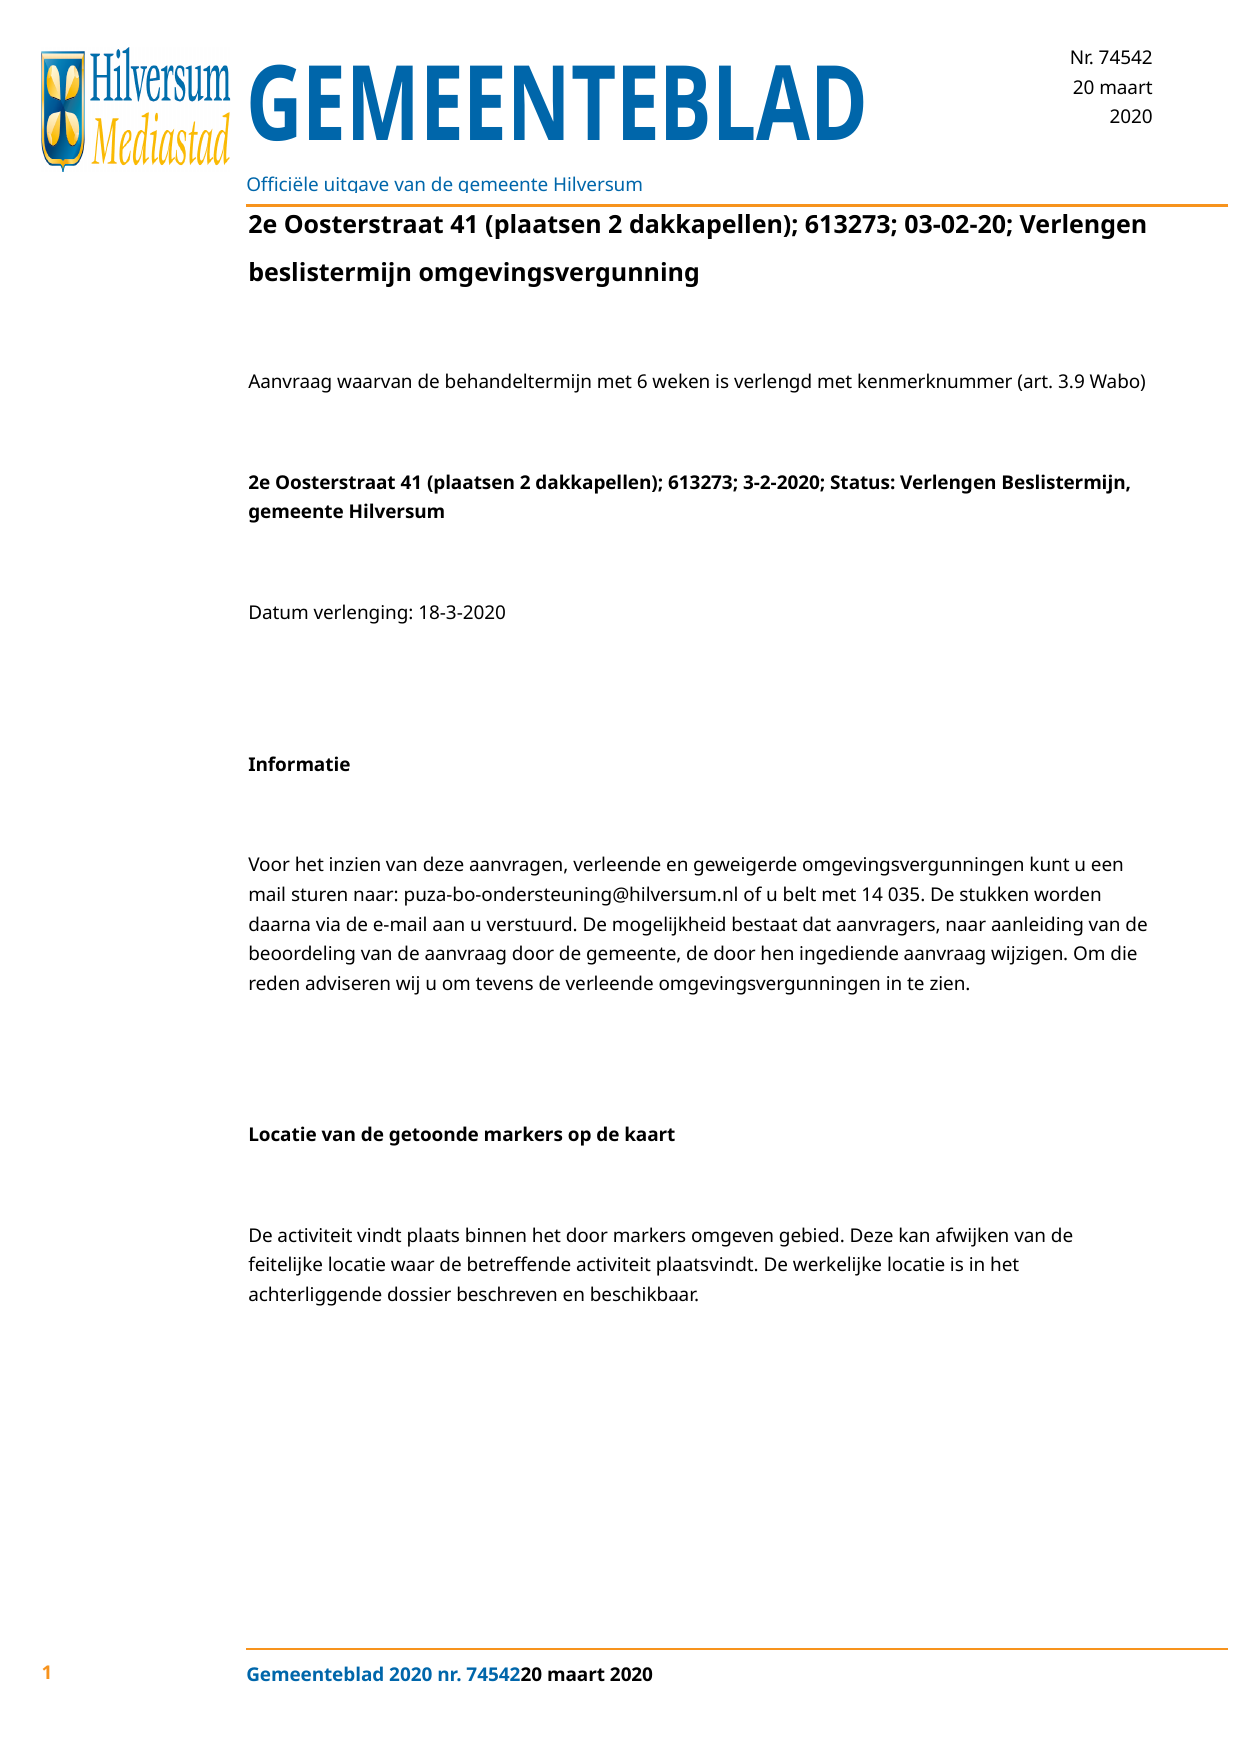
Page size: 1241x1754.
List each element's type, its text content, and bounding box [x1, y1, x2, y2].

text Datum verlenging: 18-3-2020 [248, 599, 1152, 625]
text Voor het inzien van deze aanvragen, verleende en geweigerde omgevingsvergunningen kunt u een mail sturen naar: puza-bo-ondersteuning@hilversum.nl of u belt met 14 035. De stukken worden daarna via de e-mail aan u verstuurd. De mogelijkheid bestaat dat aanvragers, naar aanleiding van de beoordeling van de aanvraag door de gemeente, de door hen ingediende aanvraag wijzigen. Om die reden adviseren wij u om tevens de verleende omgevingsvergunningen in te zien. [248, 852, 1152, 996]
picture [41, 47, 231, 172]
text Locatie van de getoonde markers op de kaart [248, 1121, 1152, 1147]
text Aanvraag waarvan de behandeltermijn met 6 weken is verlengd met kenmerknummer (art. 3.9 Wabo) [248, 368, 1152, 394]
text Informatie [248, 751, 1152, 777]
text 2e Oosterstraat 41 (plaatsen 2 dakkapellen); 613273; 3-2-2020; Status: Verlengen Beslistermijn, gemeente Hilversum [248, 469, 1152, 524]
text 2e Oosterstraat 41 (plaatsen 2 dakkapellen); 613273; 03-02-20; Verlengen beslistermijn omgevingsvergunning [248, 207, 1152, 288]
text De activiteit vindt plaats binnen het door markers omgeven gebied. Deze kan afwijken van de feitelijke locatie waar de betreffende activiteit plaatsvindt. De werkelijke locatie is in het achterliggende dossier beschreven en beschikbaar. [248, 1222, 1152, 1307]
